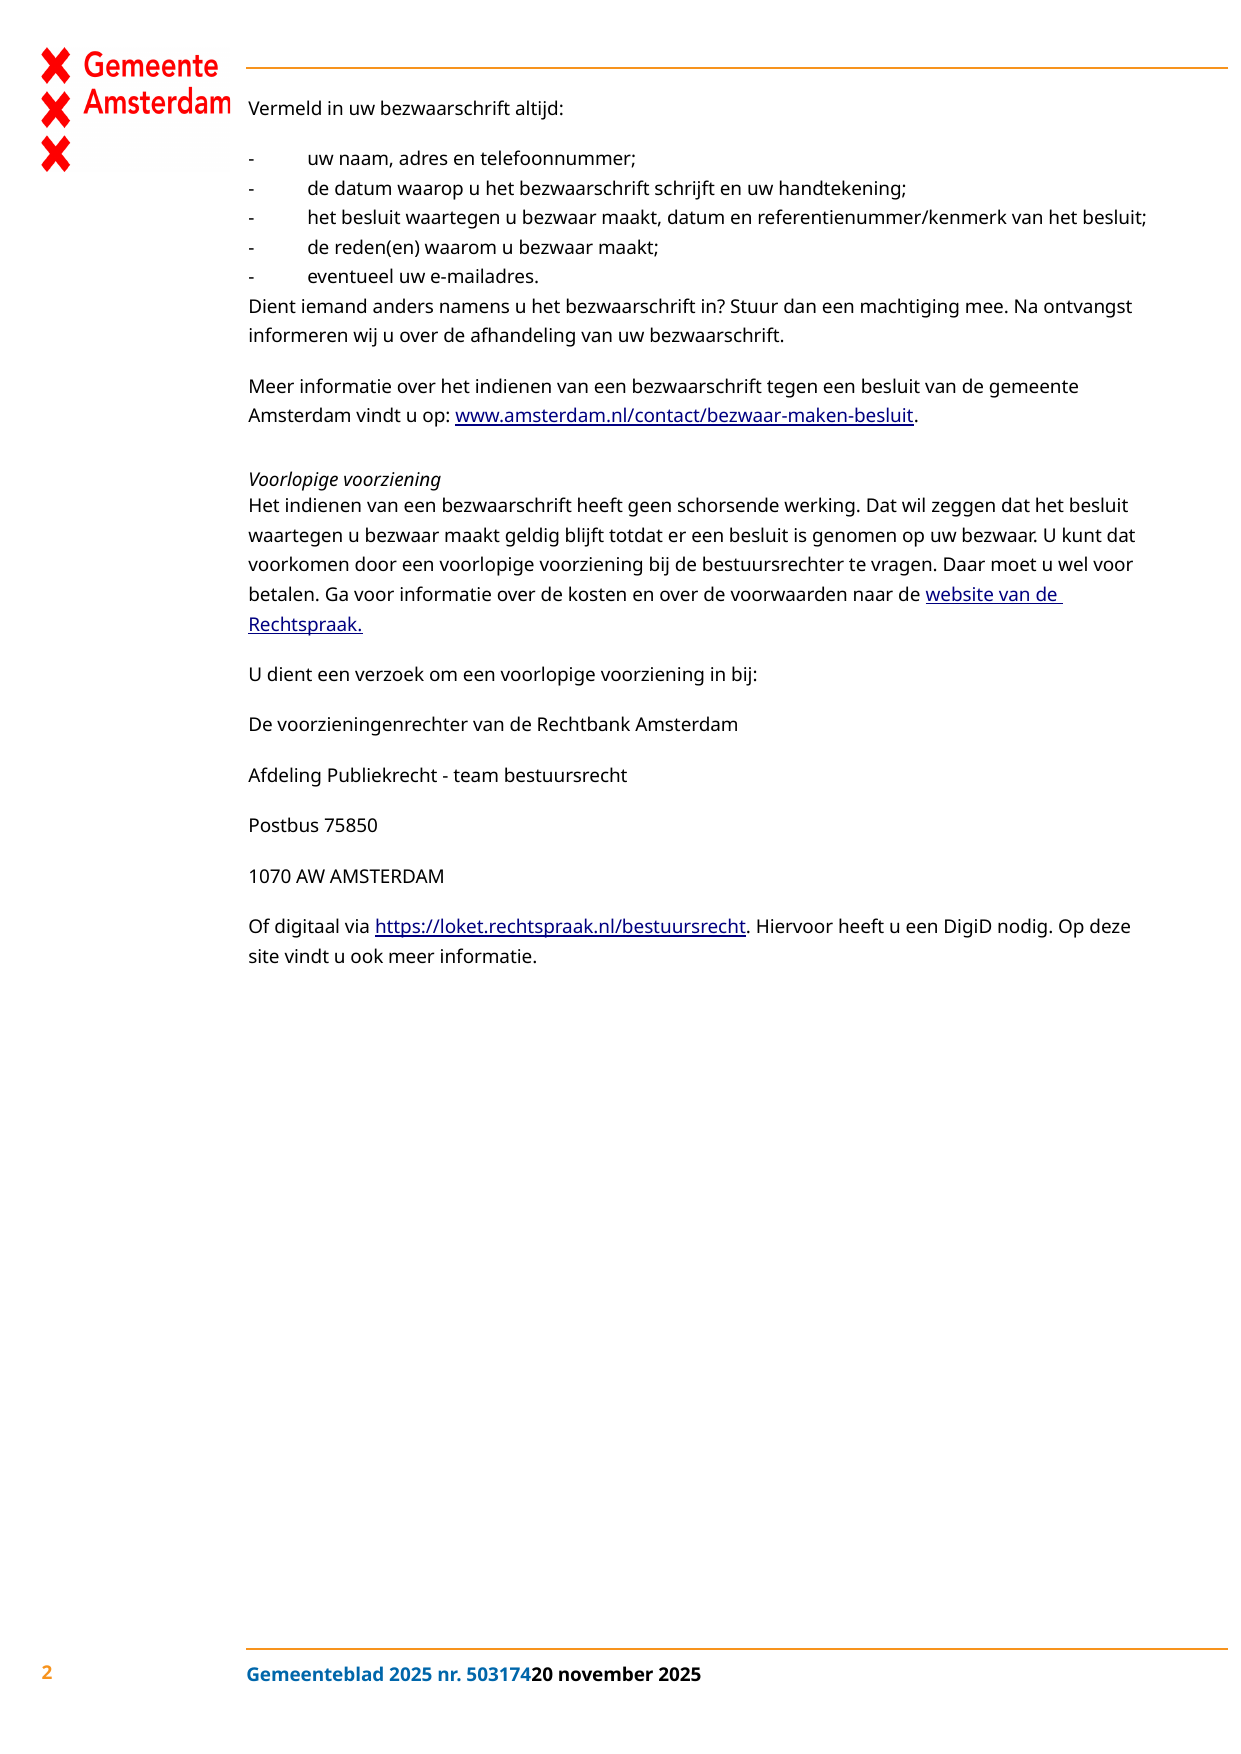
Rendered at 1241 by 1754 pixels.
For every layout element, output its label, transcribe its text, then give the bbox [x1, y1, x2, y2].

list de datum waarop u het bezwaarschrift schrijft en uw handtekening; [248, 175, 1152, 201]
text Meer informatie over het indienen van een bezwaarschrift tegen een besluit van de gemeente Amsterdam vindt u op: www.amsterdam.nl/contact/bezwaar-maken-besluit. [248, 373, 1152, 428]
text Of digitaal via https://loket.rechtspraak.nl/bestuursrecht. Hiervoor heeft u een DigiD nodig. Op deze site vindt u ook meer informatie. [248, 913, 1152, 968]
picture [41, 47, 231, 172]
list eventueel uw e-mailadres. [248, 263, 1152, 289]
text Voorlopige voorziening [248, 467, 1152, 492]
text Het indienen van een bezwaarschrift heeft geen schorsende werking. Dat wil zeggen dat het besluit waartegen u bezwaar maakt geldig blijft totdat er een besluit is genomen op uw bezwaar. U kunt dat voorkomen door een voorlopige voorziening bij de bestuursrechter te vragen. Daar moet u wel voor betalen. Ga voor informatie over de kosten en over de voorwaarden naar de website van de Rechtspraak. [248, 492, 1152, 636]
text Postbus 75850 [248, 812, 1152, 838]
list het besluit waartegen u bezwaar maakt, datum en referentienummer/kenmerk van het besluit; [248, 204, 1152, 230]
list de reden(en) waarom u bezwaar maakt; [248, 234, 1152, 260]
list uw naam, adres en telefoonnummer; [248, 145, 1152, 171]
text Vermeld in uw bezwaarschrift altijd: [248, 95, 1152, 121]
text 1070 AW AMSTERDAM [248, 863, 1152, 888]
text Dient iemand anders namens u het bezwaarschrift in? Stuur dan een machtiging mee. Na ontvangst informeren wij u over de afhandeling van uw bezwaarschrift. [248, 293, 1152, 348]
text De voorzieningenrechter van de Rechtbank Amsterdam [248, 712, 1152, 737]
text Afdeling Publiekrecht - team bestuursrecht [248, 762, 1152, 788]
text U dient een verzoek om een voorlopige voorziening in bij: [248, 661, 1152, 687]
